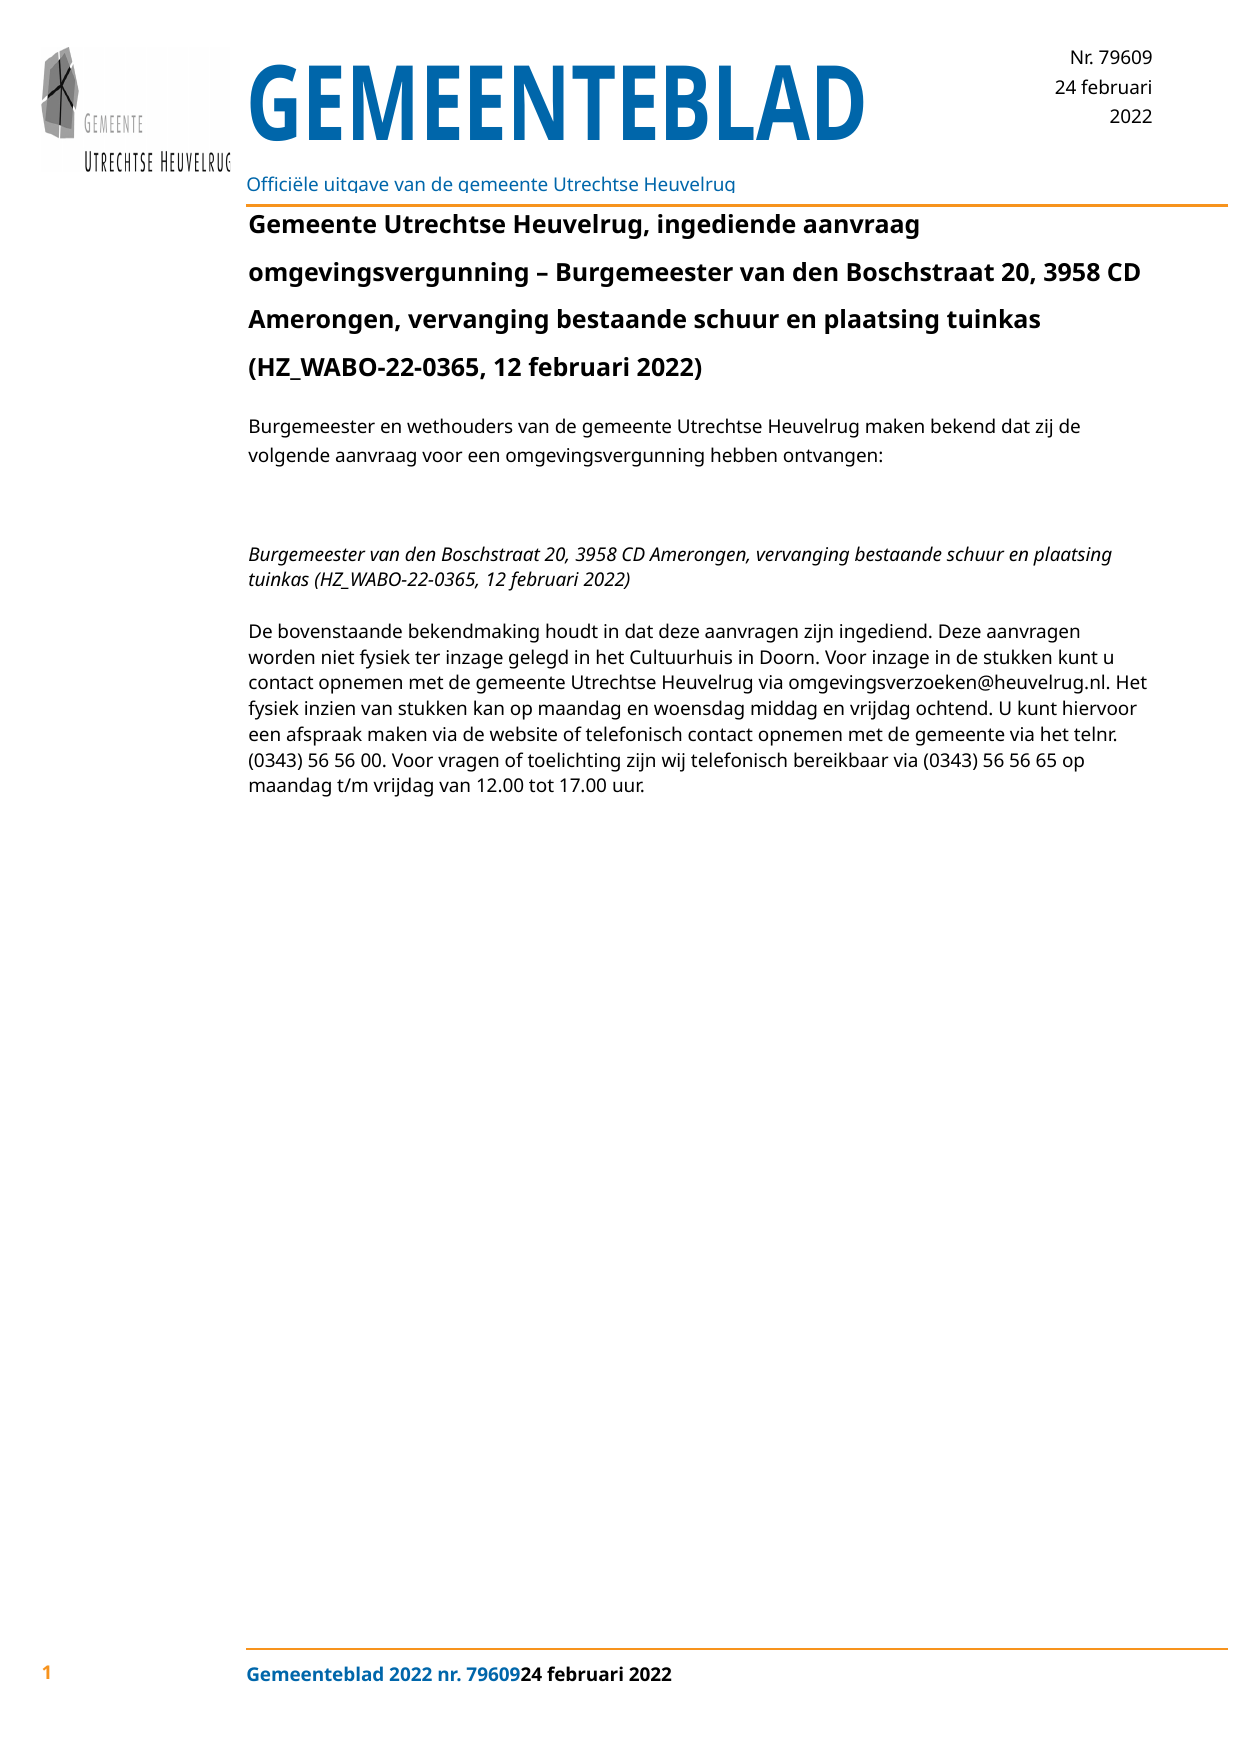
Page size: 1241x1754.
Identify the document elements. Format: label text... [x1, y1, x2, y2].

text Burgemeester van den Boschstraat 20, 3958 CD Amerongen, vervanging bestaande schuur en plaatsing tuinkas (HZ_WABO-22-0365, 12 februari 2022) [248, 541, 1152, 592]
text Burgemeester en wethouders van de gemeente Utrechtse Heuvelrug maken bekend dat zij de volgende aanvraag voor een omgevingsvergunning hebben ontvangen: [248, 413, 1152, 468]
text De bovenstaande bekendmaking houdt in dat deze aanvragen zijn ingediend. Deze aanvragen worden niet fysiek ter inzage gelegd in het Cultuurhuis in Doorn. Voor inzage in de stukken kunt u contact opnemen met de gemeente Utrechtse Heuvelrug via omgevingsverzoeken@heuvelrug.nl. Het fysiek inzien van stukken kan op maandag en woensdag middag en vrijdag ochtend. U kunt hiervoor een afspraak maken via de website of telefonisch contact opnemen met de gemeente via het telnr. (0343) 56 56 00. Voor vragen of toelichting zijn wij telefonisch bereikbaar via (0343) 56 56 65 op maandag t/m vrijdag van 12.00 tot 17.00 uur. [248, 618, 1152, 798]
picture [41, 47, 231, 172]
text Gemeente Utrechtse Heuvelrug, ingediende aanvraag omgevingsvergunning – Burgemeester van den Boschstraat 20, 3958 CD Amerongen, vervanging bestaande schuur en plaatsing tuinkas (HZ_WABO-22-0365, 12 februari 2022) [248, 207, 1152, 384]
